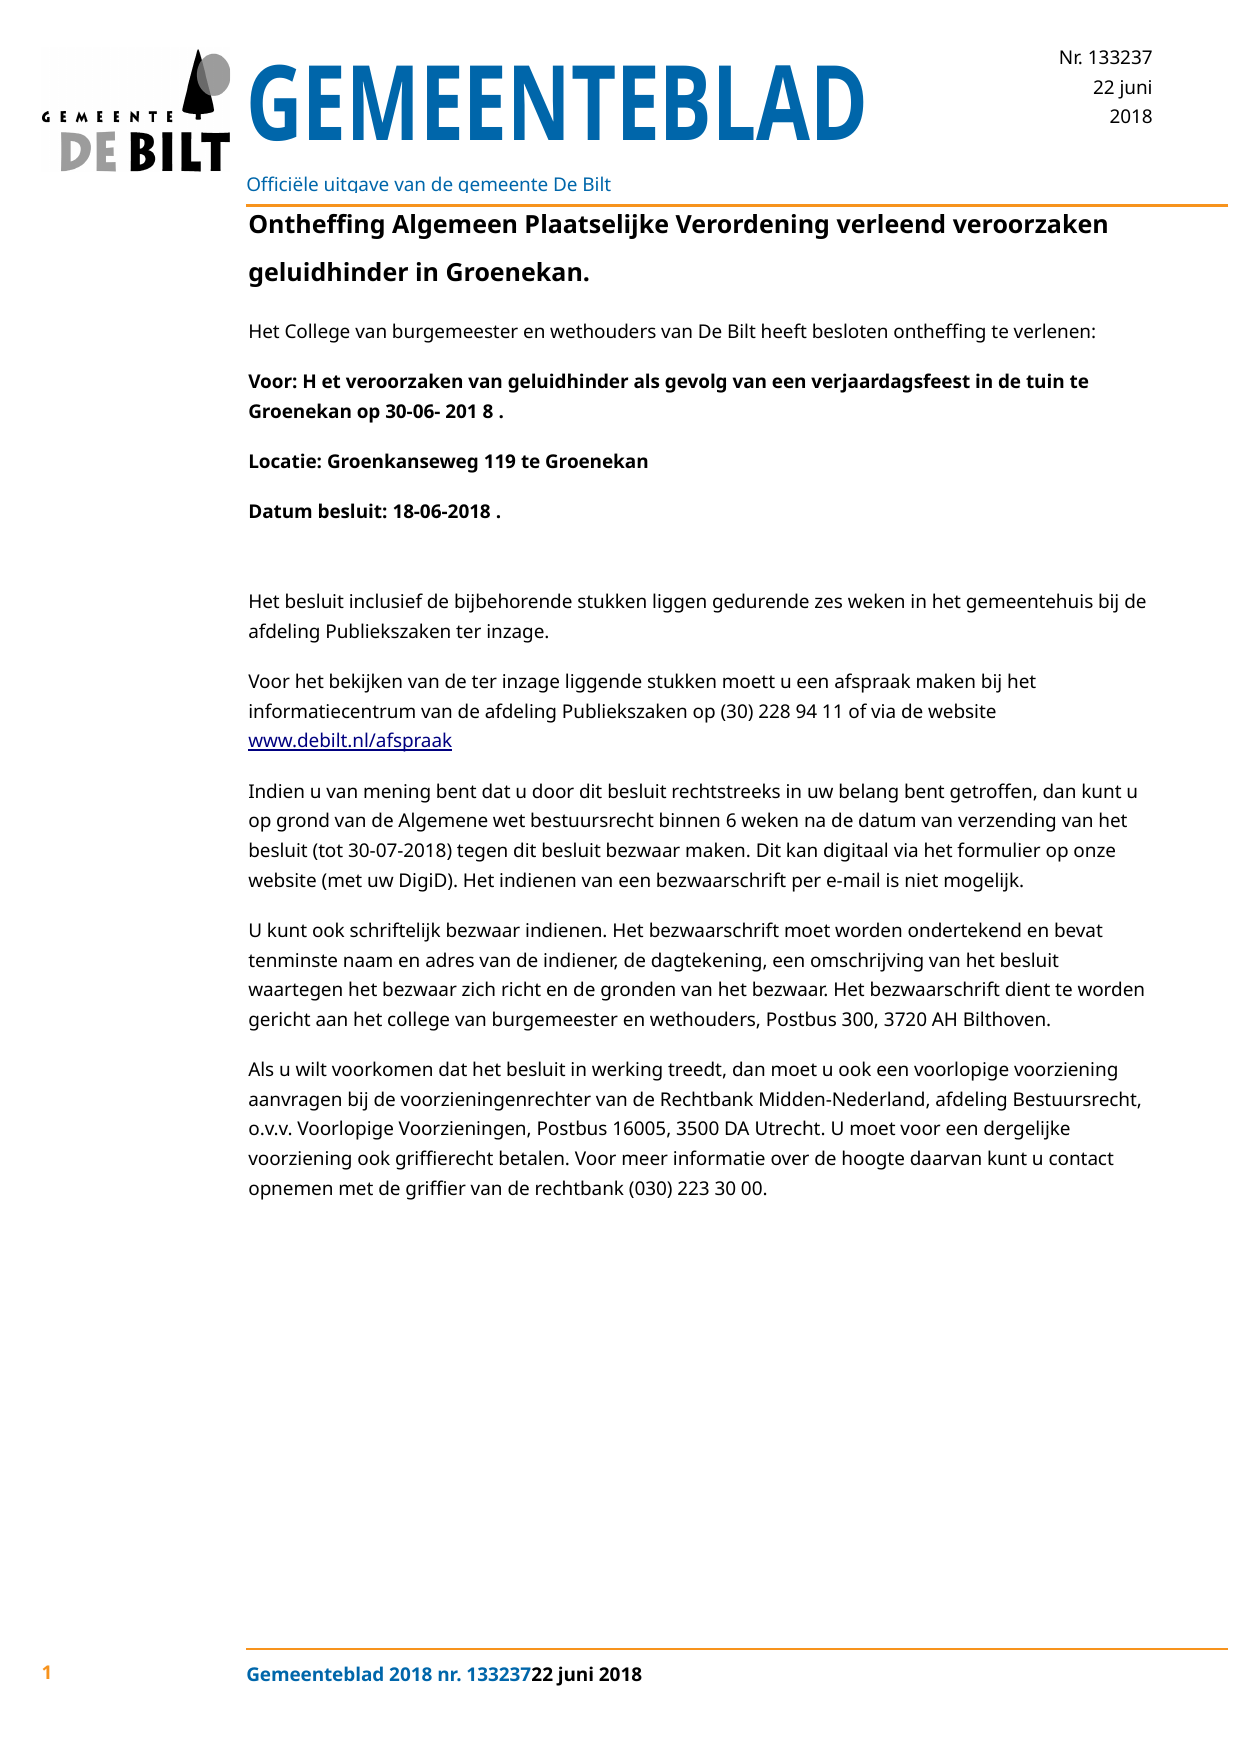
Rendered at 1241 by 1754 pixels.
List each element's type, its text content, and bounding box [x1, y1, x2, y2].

picture [41, 47, 231, 172]
text Als u wilt voorkomen dat het besluit in werking treedt, dan moet u ook een voorlopige voorziening aanvragen bij de voorzieningenrechter van de Rechtbank Midden-Nederland, afdeling Bestuursrecht, o.v.v. Voorlopige Voorzieningen, Postbus 16005, 3500 DA Utrecht. U moet voor een dergelijke voorziening ook griffierecht betalen. Voor meer informatie over de hoogte daarvan kunt u contact opnemen met de griffier van de rechtbank (030) 223 30 00. [248, 1056, 1152, 1200]
text Datum besluit: 18-06-2018 . [248, 499, 1152, 524]
text Voor: H et veroorzaken van geluidhinder als gevolg van een verjaardagsfeest in de tuin te Groenekan op 30-06- 201 8 . [248, 368, 1152, 424]
text Ontheffing Algemeen Plaatselijke Verordening verleend veroorzaken geluidhinder in Groenekan. [248, 207, 1152, 288]
text U kunt ook schriftelijk bezwaar indienen. Het bezwaarschrift moet worden ondertekend en bevat tenminste naam en adres van de indiener, de dagtekening, een omschrijving van het besluit waartegen het bezwaar zich richt en de gronden van het bezwaar. Het bezwaarschrift dient te worden gericht aan het college van burgemeester en wethouders, Postbus 300, 3720 AH Bilthoven. [248, 917, 1152, 1032]
text Het besluit inclusief de bijbehorende stukken liggen gedurende zes weken in het gemeentehuis bij de afdeling Publiekszaken ter inzage. [248, 588, 1152, 644]
text Indien u van mening bent dat u door dit besluit rechtstreeks in uw belang bent getroffen, dan kunt u op grond van de Algemene wet bestuursrecht binnen 6 weken na de datum van verzending van het besluit (tot 30-07-2018) tegen dit besluit bezwaar maken. Dit kan digitaal via het formulier op onze website (met uw DigiD). Het indienen van een bezwaarschrift per e-mail is niet mogelijk. [248, 778, 1152, 892]
text Het College van burgemeester en wethouders van De Bilt heeft besloten ontheffing te verlenen: [248, 318, 1152, 344]
text Voor het bekijken van de ter inzage liggende stukken moett u een afspraak maken bij het informatiecentrum van de afdeling Publiekszaken op (30) 228 94 11 of via de website www.debilt.nl/afspraak [248, 668, 1152, 753]
text Locatie: Groenkanseweg 119 te Groenekan [248, 448, 1152, 474]
